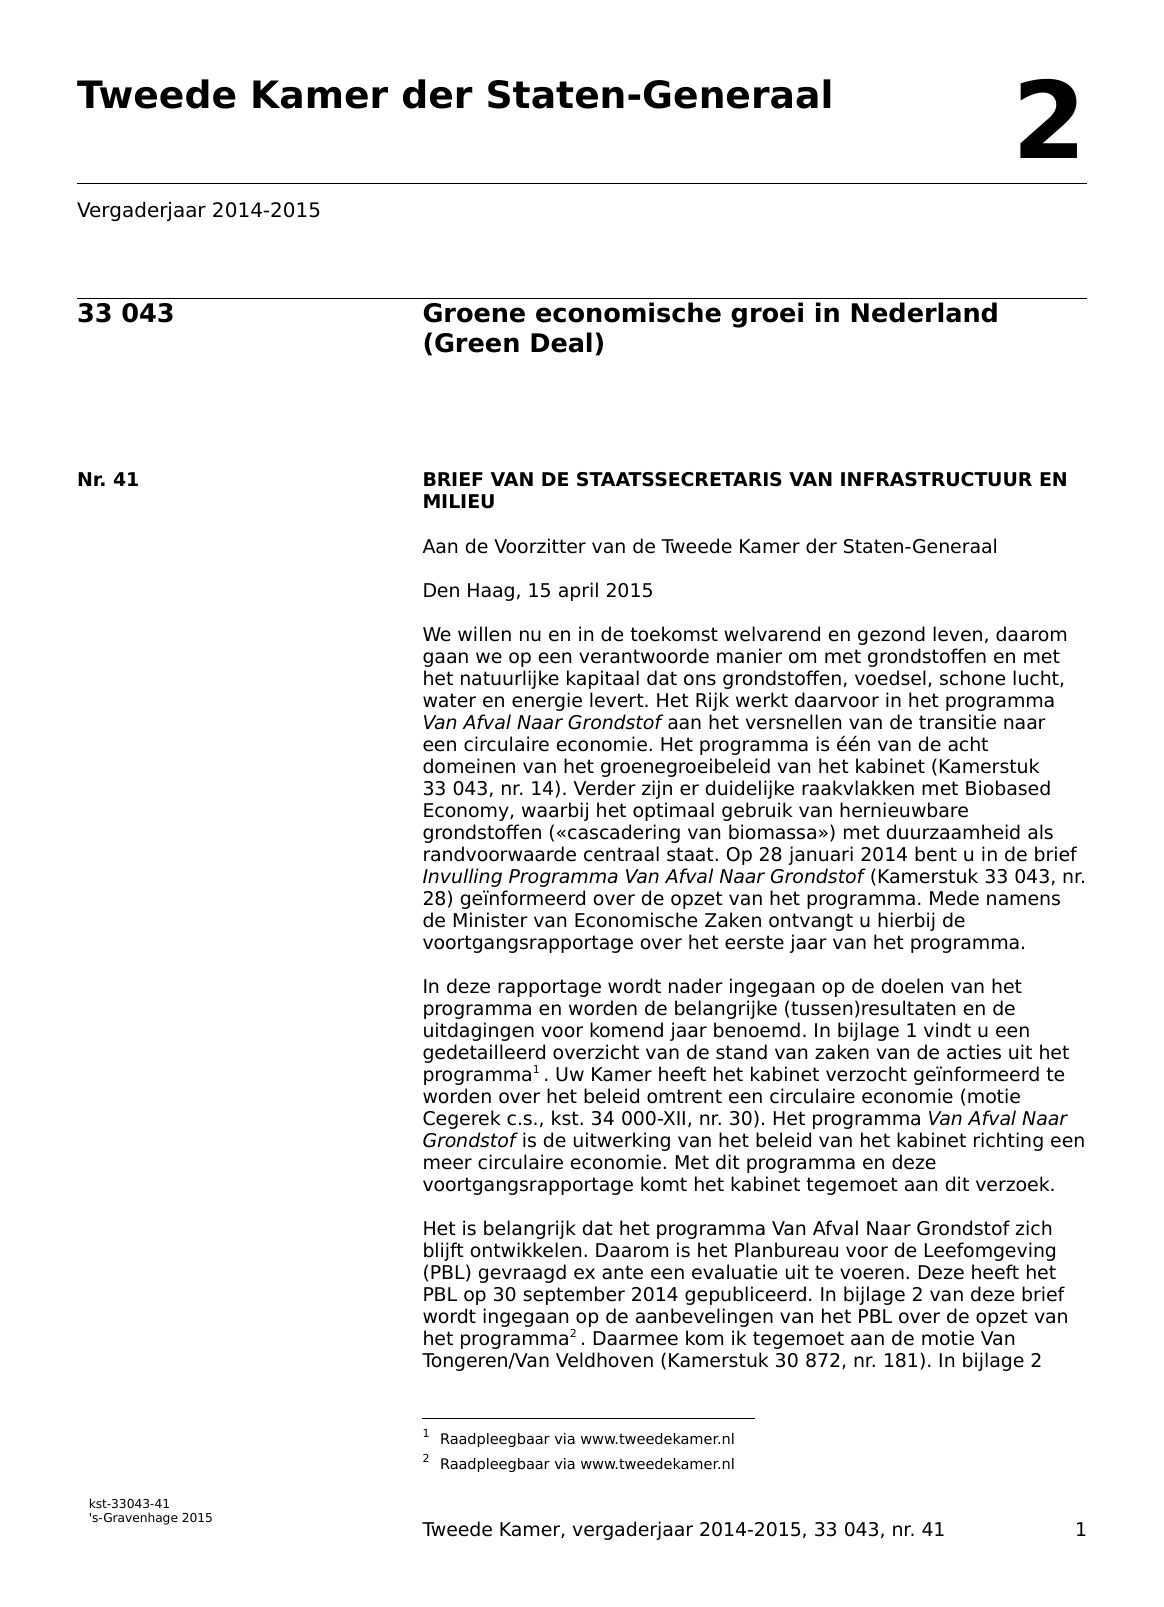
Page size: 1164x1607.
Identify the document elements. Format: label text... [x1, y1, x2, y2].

text Raadpleegbaar via www.tweedekamer.nl [422, 1452, 1087, 1474]
text 's-Gravenhage 2015 [88, 1511, 323, 1525]
table_header 2 [886, 59, 1087, 183]
text Den Haag, 15 april 2015 [422, 580, 1087, 602]
table_cell Vergaderjaar 2014-2015 [77, 184, 1087, 298]
text Raadpleegbaar via www.tweedekamer.nl [422, 1427, 1087, 1449]
subtitle 33 043 Groene economische groei in Nederland (Green Deal) [77, 299, 1087, 358]
text We willen nu en in de toekomst welvarend en gezond leven, daarom gaan we op een verantwoorde manier om met grondstoffen en met het natuurlijke kapitaal dat ons grondstoffen, voedsel, schone lucht, water en energie levert. Het Rijk werkt daarvoor in het programma Van Afval Naar Grondstof aan het versnellen van de transitie naar een circulaire economie. Het programma is één van de acht domeinen van het groenegroeibeleid van het kabinet (Kamerstuk 33 043, nr. 14). Verder zijn er duidelijke raakvlakken met Biobased Economy, waarbij het optimaal gebruik van hernieuwbare grondstoffen («cascadering van biomassa») met duurzaamheid als randvoorwaarde centraal staat. Op 28 januari 2014 bent u in de brief Invulling Programma Van Afval Naar Grondstof (Kamerstuk 33 043, nr. 28) geïnformeerd over de opzet van het programma. Mede namens de Minister van Economische Zaken ontvangt u hierbij de voortgangsrapportage over het eerste jaar van het programma. [422, 624, 1087, 953]
subtitle Nr. 41 BRIEF VAN DE STAATSSECRETARIS VAN INFRASTRUCTUUR EN MILIEU [77, 469, 1087, 513]
text In deze rapportage wordt nader ingegaan op de doelen van het programma en worden de belangrijke (tussen)resultaten en de uitdagingen voor komend jaar benoemd. In bijlage 1 vindt u een gedetailleerd overzicht van de stand van zaken van de acties uit het programma. Uw Kamer heeft het kabinet verzocht geïnformeerd te worden over het beleid omtrent een circulaire economie (motie Cegerek c.s., kst. 34 000-XII, nr. 30). Het programma Van Afval Naar Grondstof is de uitwerking van het beleid van het kabinet richting een meer circulaire economie. Met dit programma en deze voortgangsrapportage komt het kabinet tegemoet aan dit verzoek. [422, 976, 1087, 1196]
text Het is belangrijk dat het programma Van Afval Naar Grondstof zich blijft ontwikkelen. Daarom is het Planbureau voor de Leefomgeving (PBL) gevraagd ex ante een evaluatie uit te voeren. Deze heeft het PBL op 30 september 2014 gepubliceerd. In bijlage 2 van deze brief wordt ingegaan op de aanbevelingen van het PBL over de opzet van het programma. Daarmee kom ik tegemoet aan de motie Van Tongeren/Van Veldhoven (Kamerstuk 30 872, nr. 181). In bijlage 2 [422, 1218, 1087, 1372]
text Aan de Voorzitter van de Tweede Kamer der Staten-Generaal [422, 536, 1087, 557]
table_header Tweede Kamer der Staten-Generaal [77, 59, 886, 183]
text kst-33043-41 [88, 1497, 323, 1511]
